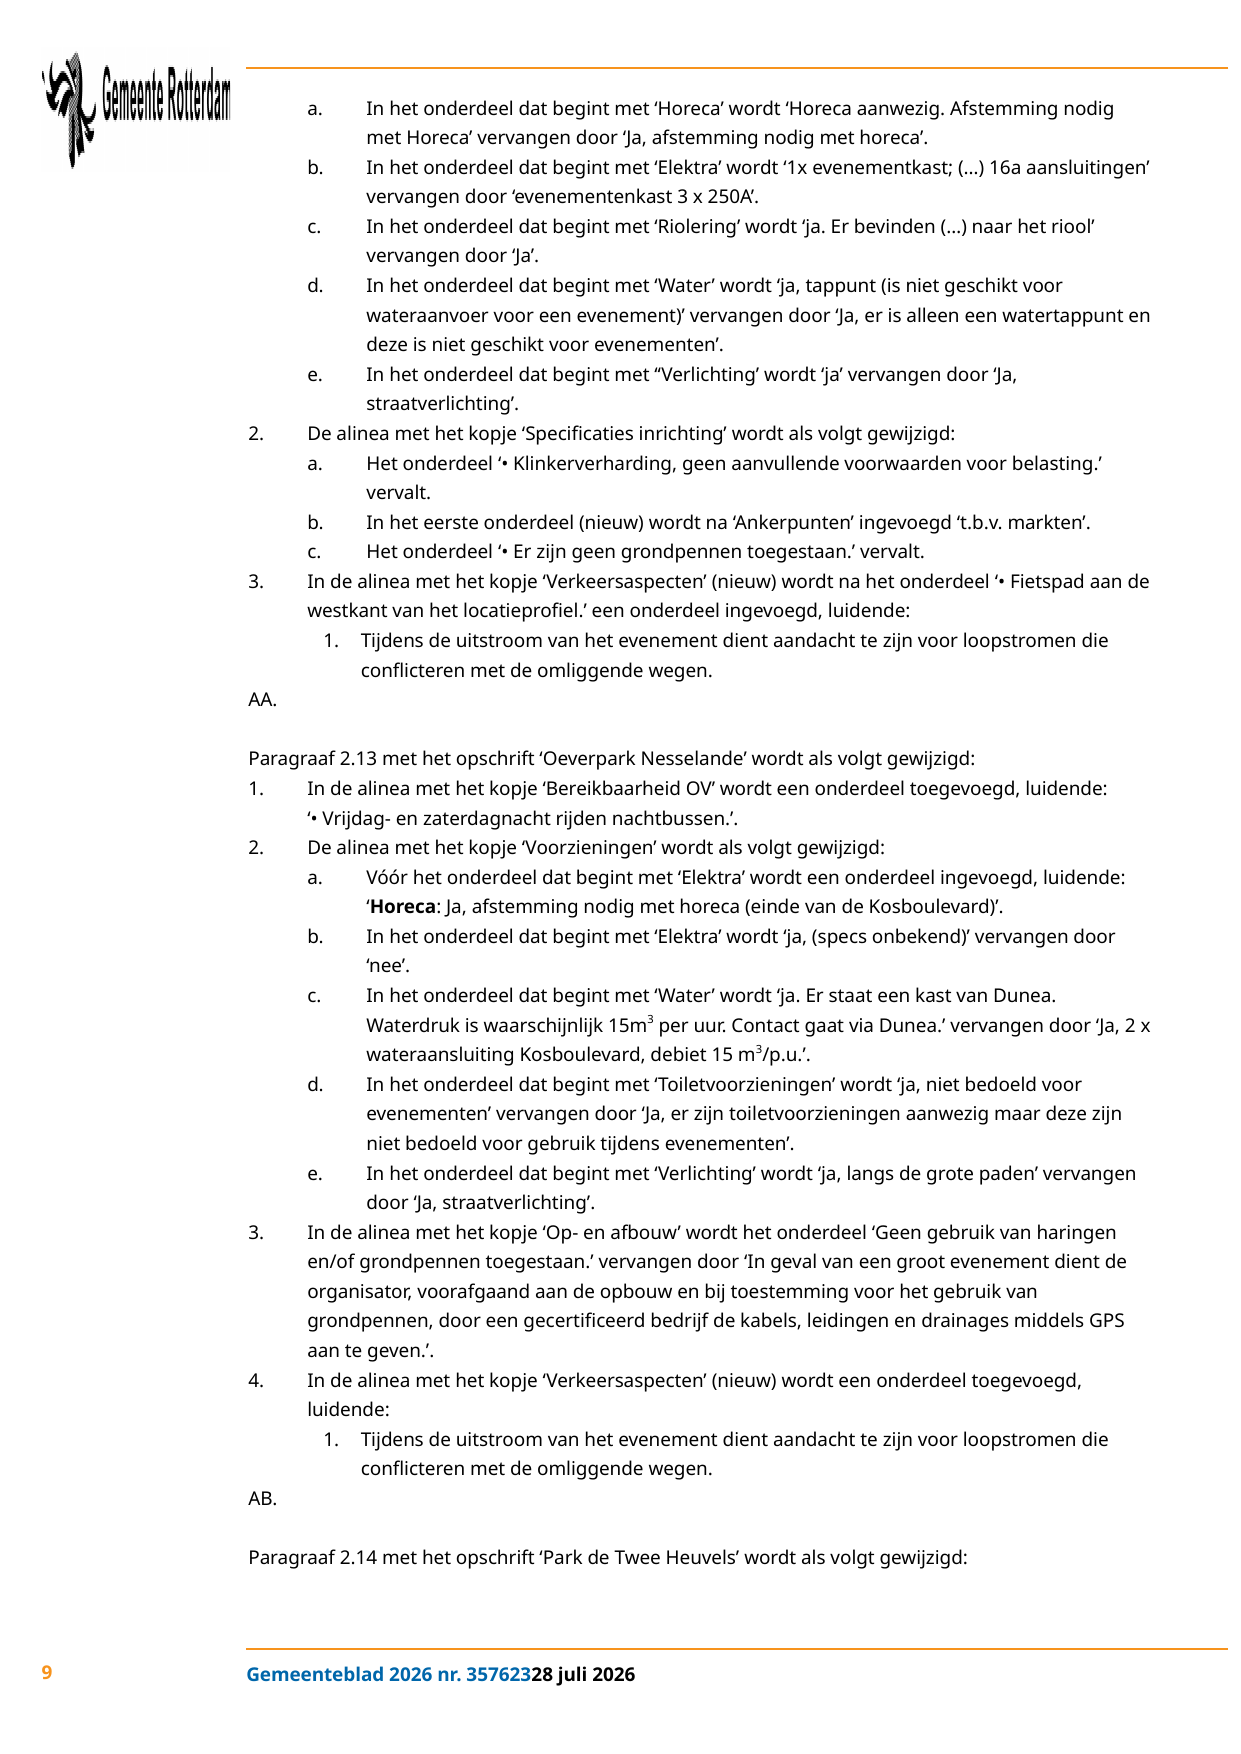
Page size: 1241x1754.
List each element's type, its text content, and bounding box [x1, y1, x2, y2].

list Vóór het onderdeel dat begint met ‘Elektra’ wordt een onderdeel ingevoegd, luidende: ‘Horeca: Ja, afstemming nodig met horeca (einde van de Kosboulevard)’. [307, 864, 1152, 919]
list In het onderdeel dat begint met ‘Toiletvoorzieningen’ wordt ‘ja, niet bedoeld voor evenementen’ vervangen door ‘Ja, er zijn toiletvoorzieningen aanwezig maar deze zijn niet bedoeld voor gebruik tijdens evenementen’. [307, 1071, 1152, 1156]
list In het onderdeel dat begint met ‘Water’ wordt ‘ja. Er staat een kast van Dunea. Waterdruk is waarschijnlijk 15m3 per uur. Contact gaat via Dunea.’ vervangen door ‘Ja, 2 x wateraansluiting Kosboulevard, debiet 15 m3/p.u.’. [307, 982, 1152, 1067]
list In het onderdeel dat begint met ‘Verlichting’ wordt ‘ja, langs de grote paden’ vervangen door ‘Ja, straatverlichting’. [307, 1160, 1152, 1215]
list In het onderdeel dat begint met ‘Elektra’ wordt ‘1x evenementkast; (…) 16a aansluitingen’ vervangen door ‘evenementenkast 3 x 250A’. [307, 154, 1152, 209]
list In de alinea met het kopje ‘Bereikbaarheid OV’ wordt een onderdeel toegevoegd, luidende: [248, 775, 1152, 801]
list In het onderdeel dat begint met ‘Water’ wordt ‘ja, tappunt (is niet geschikt voor wateraanvoer voor een evenement)’ vervangen door ‘Ja, er is alleen een watertappunt en deze is niet geschikt voor evenementen’. [307, 272, 1152, 357]
picture [41, 47, 231, 172]
list Tijdens de uitstroom van het evenement dient aandacht te zijn voor loopstromen die conflicteren met de omliggende wegen. [323, 627, 1152, 683]
list Het onderdeel ‘• Klinkerverharding, geen aanvullende voorwaarden voor belasting.’ vervalt. [307, 450, 1152, 505]
list De alinea met het kopje ‘Voorzieningen’ wordt als volgt gewijzigd: [248, 834, 1152, 860]
list In de alinea met het kopje ‘Op- en afbouw’ wordt het onderdeel ‘Geen gebruik van haringen en/of grondpennen toegestaan.’ vervangen door ‘In geval van een groot evenement dient de organisator, voorafgaand aan de opbouw en bij toestemming voor het gebruik van grondpennen, door een gecertificeerd bedrijf de kabels, leidingen en drainages middels GPS aan te geven.’. [248, 1219, 1152, 1363]
text AA. [248, 686, 1152, 712]
list In de alinea met het kopje ‘Verkeersaspecten’ (nieuw) wordt na het onderdeel ‘• Fietspad aan de westkant van het locatieprofiel.’ een onderdeel ingevoegd, luidende: [248, 568, 1152, 623]
list In het eerste onderdeel (nieuw) wordt na ‘Ankerpunten’ ingevoegd ‘t.b.v. markten’. [307, 509, 1152, 535]
list In het onderdeel dat begint met ‘Horeca’ wordt ‘Horeca aanwezig. Afstemming nodig met Horeca’ vervangen door ‘Ja, afstemming nodig met horeca’. [307, 95, 1152, 150]
list ‘• Vrijdag- en zaterdagnacht rijden nachtbussen.’. [248, 805, 1152, 831]
list In het onderdeel dat begint met ‘Elektra’ wordt ‘ja, (specs onbekend)’ vervangen door ‘nee’. [307, 923, 1152, 978]
list Het onderdeel ‘• Er zijn geen grondpennen toegestaan.’ vervalt. [307, 538, 1152, 564]
list In het onderdeel dat begint met ‘Riolering’ wordt ‘ja. Er bevinden (…) naar het riool’ vervangen door ‘Ja’. [307, 213, 1152, 268]
list Tijdens de uitstroom van het evenement dient aandacht te zijn voor loopstromen die conflicteren met de omliggende wegen. [323, 1426, 1152, 1481]
text Paragraaf 2.14 met het opschrift ‘Park de Twee Heuvels’ wordt als volgt gewijzigd: [248, 1544, 1152, 1570]
list In het onderdeel dat begint met ‘‘Verlichting’ wordt ‘ja’ vervangen door ‘Ja, straatverlichting’. [307, 361, 1152, 416]
list In de alinea met het kopje ‘Verkeersaspecten’ (nieuw) wordt een onderdeel toegevoegd, luidende: [248, 1367, 1152, 1422]
list De alinea met het kopje ‘Specificaties inrichting’ wordt als volgt gewijzigd: [248, 420, 1152, 446]
text AB. [248, 1485, 1152, 1511]
text Paragraaf 2.13 met het opschrift ‘Oeverpark Nesselande’ wordt als volgt gewijzigd: [248, 746, 1152, 771]
